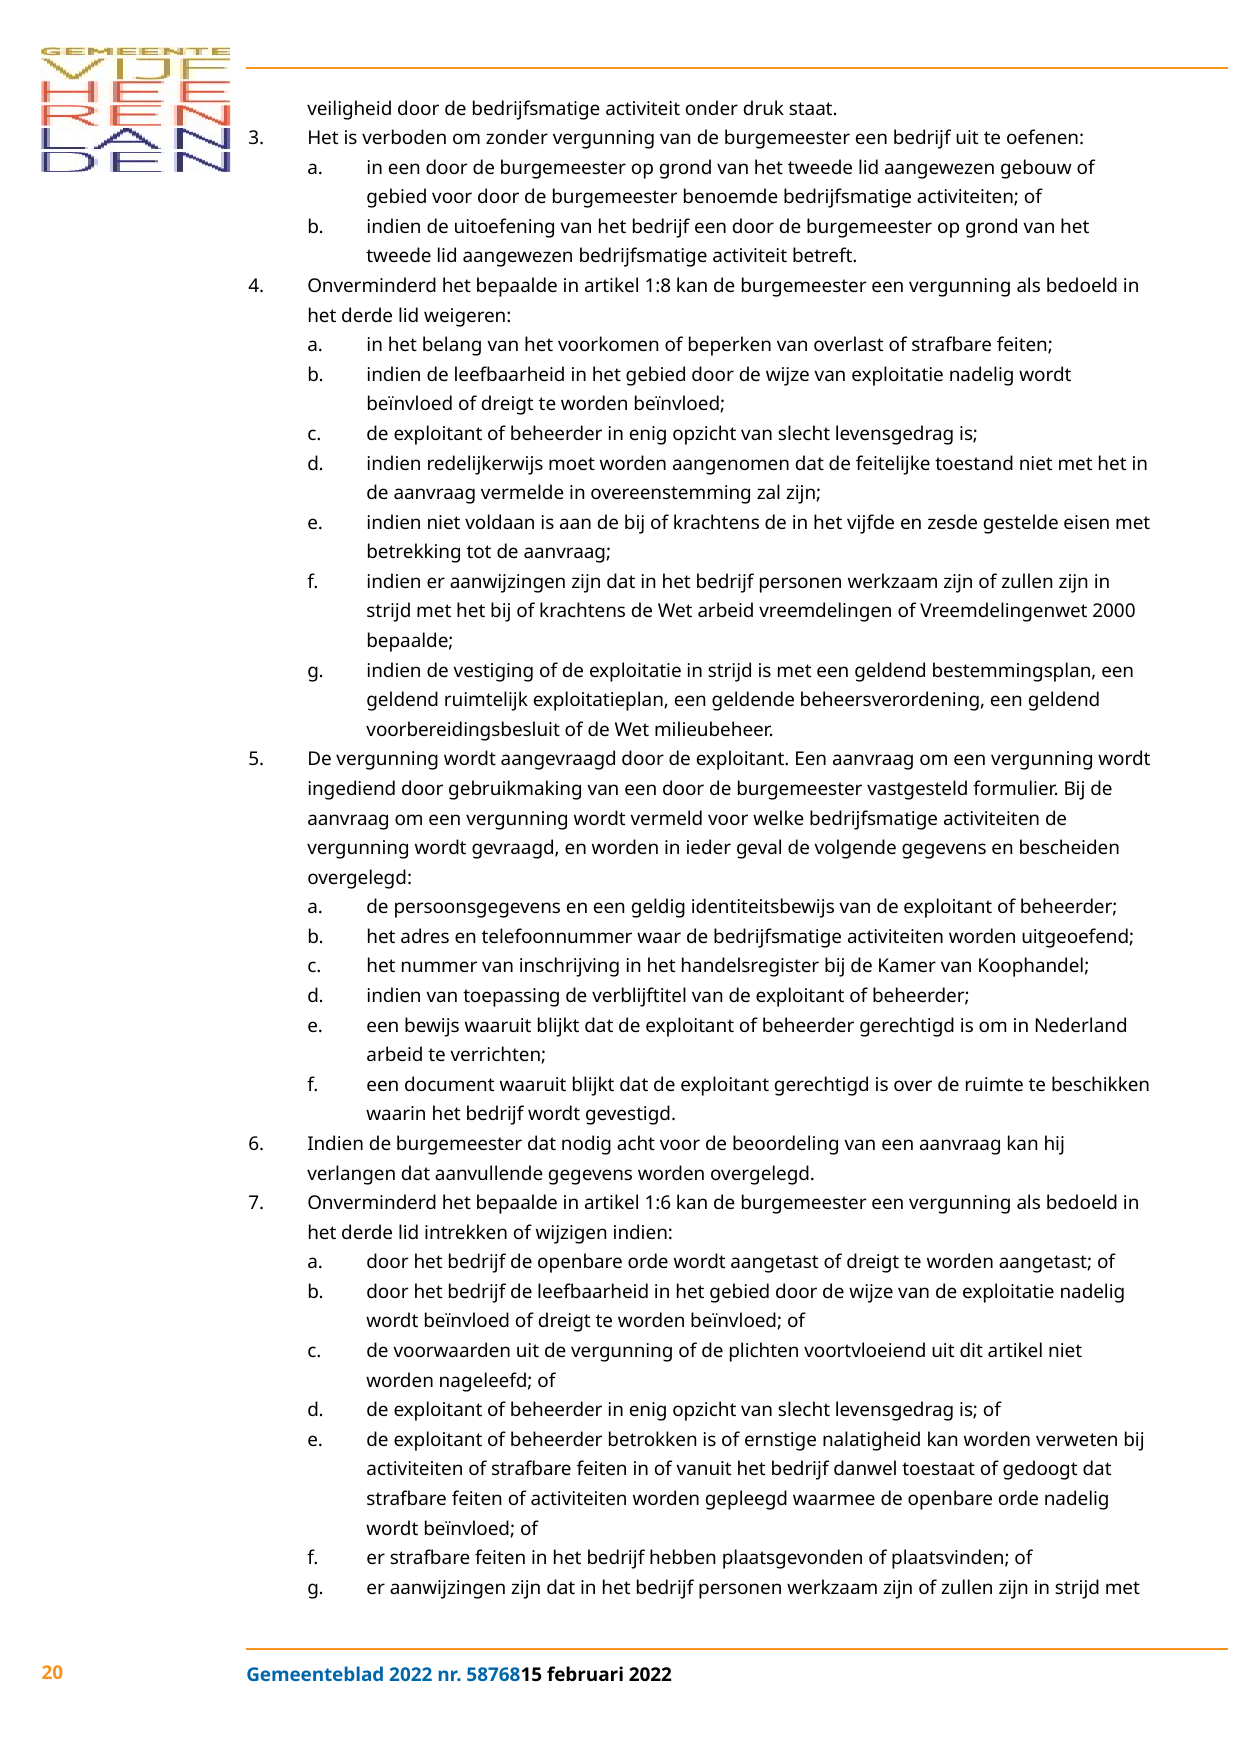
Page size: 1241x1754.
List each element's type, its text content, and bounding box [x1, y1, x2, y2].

list door het bedrijf de leefbaarheid in het gebied door de wijze van de exploitatie nadelig wordt beïnvloed of dreigt te worden beïnvloed; of [307, 1278, 1152, 1333]
list indien van toepassing de verblijftitel van de exploitant of beheerder; [307, 982, 1152, 1008]
picture [41, 47, 231, 172]
list De vergunning wordt aangevraagd door de exploitant. Een aanvraag om een vergunning wordt ingediend door gebruikmaking van een door de burgemeester vastgesteld formulier. Bij de aanvraag om een vergunning wordt vermeld voor welke bedrijfsmatige activiteiten de vergunning wordt gevraagd, en worden in ieder geval de volgende gegevens en bescheiden overgelegd: [248, 746, 1152, 890]
list de exploitant of beheerder betrokken is of ernstige nalatigheid kan worden verweten bij activiteiten of strafbare feiten in of vanuit het bedrijf danwel toestaat of gedoogt dat strafbare feiten of activiteiten worden gepleegd waarmee de openbare orde nadelig wordt beïnvloed; of [307, 1426, 1152, 1541]
list het nummer van inschrijving in het handelsregister bij de Kamer van Koophandel; [307, 953, 1152, 978]
list de voorwaarden uit de vergunning of de plichten voortvloeiend uit dit artikel niet worden nageleefd; of [307, 1337, 1152, 1393]
list het adres en telefoonnummer waar de bedrijfsmatige activiteiten worden uitgeoefend; [307, 923, 1152, 949]
list door het bedrijf de openbare orde wordt aangetast of dreigt te worden aangetast; of [307, 1248, 1152, 1274]
list Onverminderd het bepaalde in artikel 1:8 kan de burgemeester een vergunning als bedoeld in het derde lid weigeren: [248, 272, 1152, 328]
list er strafbare feiten in het bedrijf hebben plaatsgevonden of plaatsvinden; of [307, 1544, 1152, 1570]
list de persoonsgegevens en een geldig identiteitsbewijs van de exploitant of beheerder; [307, 893, 1152, 919]
list in het belang van het voorkomen of beperken van overlast of strafbare feiten; [307, 331, 1152, 357]
list indien er aanwijzingen zijn dat in het bedrijf personen werkzaam zijn of zullen zijn in strijd met het bij of krachtens de Wet arbeid vreemdelingen of Vreemdelingenwet 2000 bepaalde; [307, 568, 1152, 653]
list Het is verboden om zonder vergunning van de burgemeester een bedrijf uit te oefenen: [248, 124, 1152, 150]
list veiligheid door de bedrijfsmatige activiteit onder druk staat. [248, 95, 1152, 121]
list een document waaruit blijkt dat de exploitant gerechtigd is over de ruimte te beschikken waarin het bedrijf wordt gevestigd. [307, 1071, 1152, 1126]
list een bewijs waaruit blijkt dat de exploitant of beheerder gerechtigd is om in Nederland arbeid te verrichten; [307, 1012, 1152, 1067]
list de exploitant of beheerder in enig opzicht van slecht levensgedrag is; of [307, 1396, 1152, 1422]
list er aanwijzingen zijn dat in het bedrijf personen werkzaam zijn of zullen zijn in strijd met [307, 1574, 1152, 1600]
list Onverminderd het bepaalde in artikel 1:6 kan de burgemeester een vergunning als bedoeld in het derde lid intrekken of wijzigen indien: [248, 1189, 1152, 1245]
list in een door de burgemeester op grond van het tweede lid aangewezen gebouw of gebied voor door de burgemeester benoemde bedrijfsmatige activiteiten; of [307, 154, 1152, 209]
list Indien de burgemeester dat nodig acht voor de beoordeling van een aanvraag kan hij verlangen dat aanvullende gegevens worden overgelegd. [248, 1130, 1152, 1186]
list indien de leefbaarheid in het gebied door de wijze van exploitatie nadelig wordt beïnvloed of dreigt te worden beïnvloed; [307, 361, 1152, 416]
list indien de vestiging of de exploitatie in strijd is met een geldend bestemmingsplan, een geldend ruimtelijk exploitatieplan, een geldende beheersverordening, een geldend voorbereidingsbesluit of de Wet milieubeheer. [307, 657, 1152, 742]
list indien redelijkerwijs moet worden aangenomen dat de feitelijke toestand niet met het in de aanvraag vermelde in overeenstemming zal zijn; [307, 450, 1152, 505]
list indien de uitoefening van het bedrijf een door de burgemeester op grond van het tweede lid aangewezen bedrijfsmatige activiteit betreft. [307, 213, 1152, 268]
list de exploitant of beheerder in enig opzicht van slecht levensgedrag is; [307, 420, 1152, 446]
list indien niet voldaan is aan de bij of krachtens de in het vijfde en zesde gestelde eisen met betrekking tot de aanvraag; [307, 509, 1152, 564]
